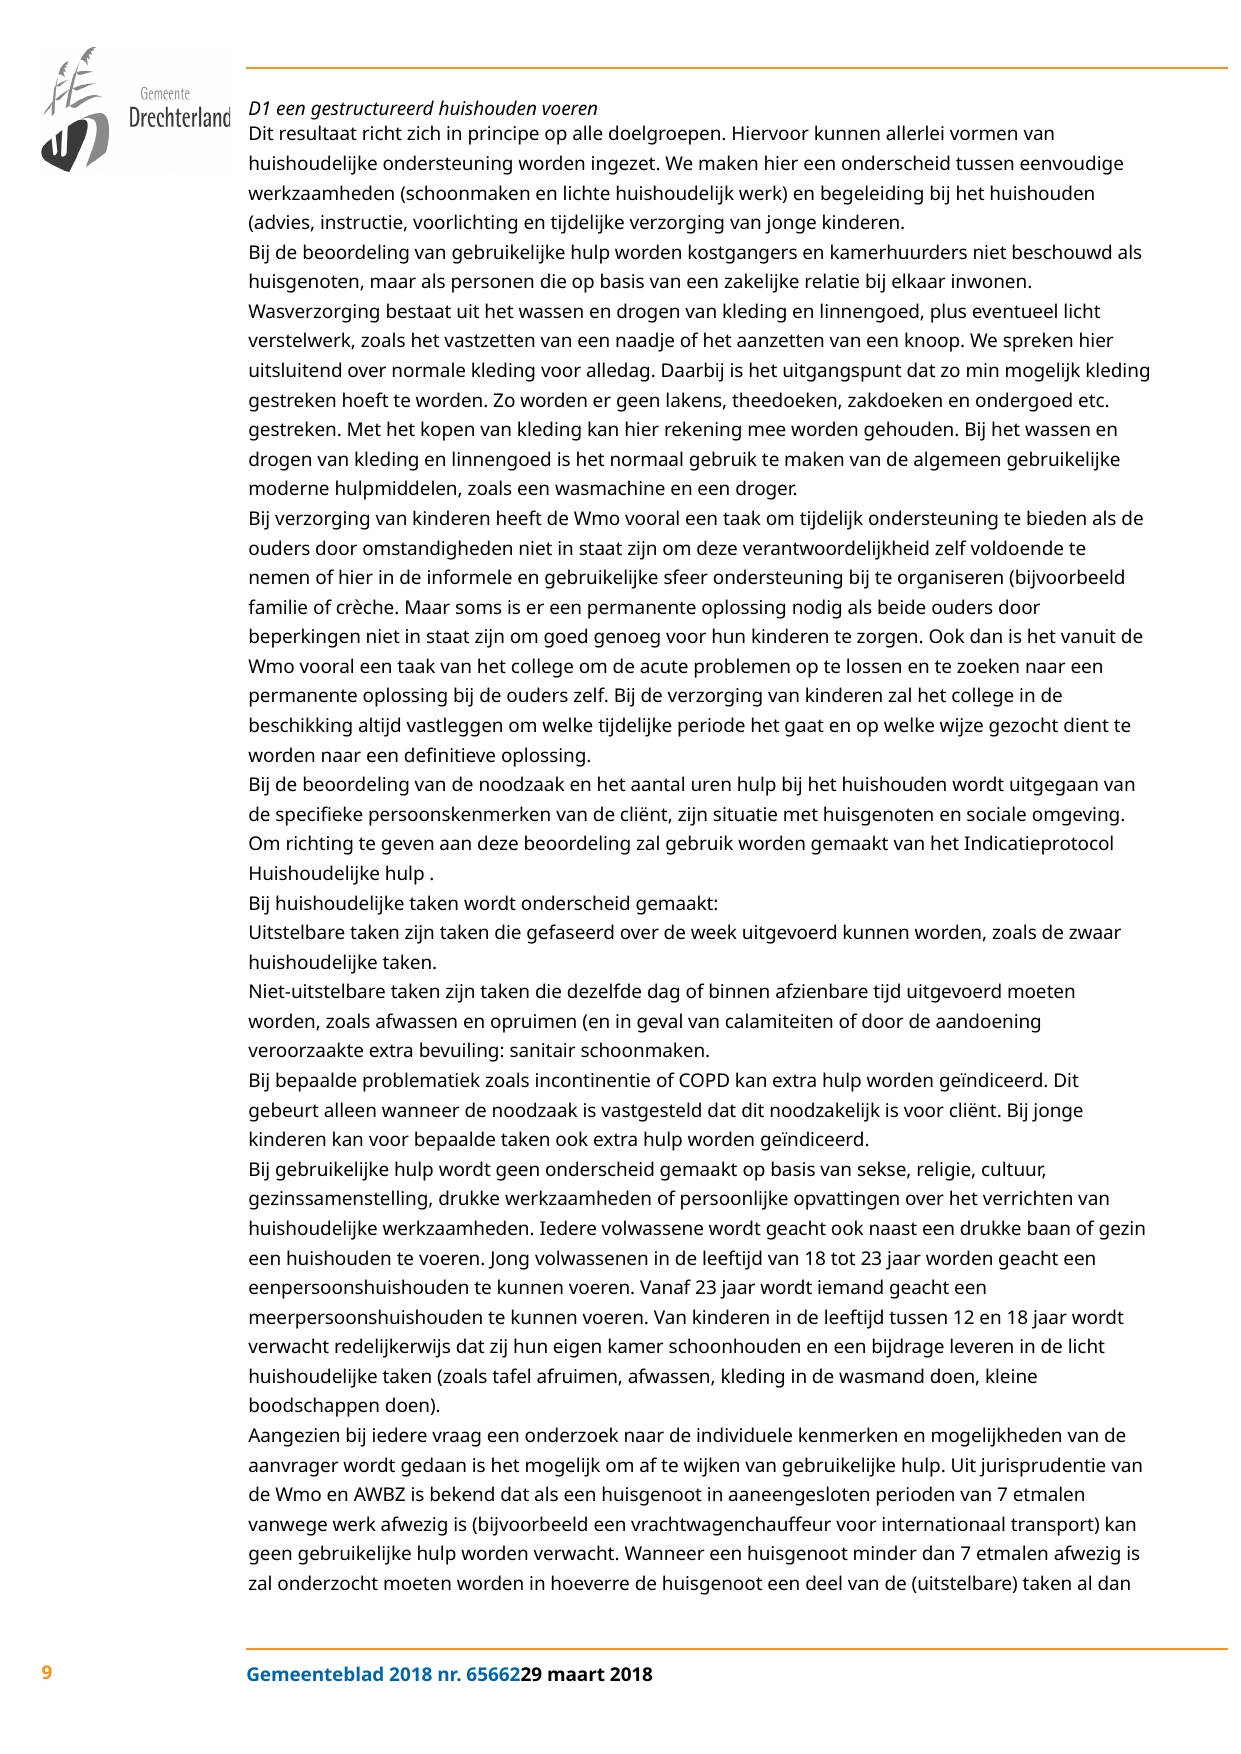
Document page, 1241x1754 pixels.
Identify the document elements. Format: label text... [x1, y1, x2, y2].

text Bij de beoordeling van de noodzaak en het aantal uren hulp bij het huishouden wordt uitgegaan van de specifieke persoonskenmerken van de cliënt, zijn situatie met huisgenoten en sociale omgeving. Om richting te geven aan deze beoordeling zal gebruik worden gemaakt van het Indicatieprotocol Huishoudelijke hulp . [248, 771, 1152, 886]
text Wasverzorging bestaat uit het wassen en drogen van kleding en linnengoed, plus eventueel licht verstelwerk, zoals het vastzetten van een naadje of het aanzetten van een knoop. We spreken hier uitsluitend over normale kleding voor alledag. Daarbij is het uitgangspunt dat zo min mogelijk kleding gestreken hoeft te worden. Zo worden er geen lakens, theedoeken, zakdoeken en ondergoed etc. gestreken. Met het kopen van kleding kan hier rekening mee worden gehouden. Bij het wassen en drogen van kleding en linnengoed is het normaal gebruik te maken van de algemeen gebruikelijke moderne hulpmiddelen, zoals een wasmachine en een droger. [248, 298, 1152, 501]
text Bij verzorging van kinderen heeft de Wmo vooral een taak om tijdelijk ondersteuning te bieden als de ouders door omstandigheden niet in staat zijn om deze verantwoordelijkheid zelf voldoende te nemen of hier in de informele en gebruikelijke sfeer ondersteuning bij te organiseren (bijvoorbeeld familie of crèche. Maar soms is er een permanente oplossing nodig als beide ouders door beperkingen niet in staat zijn om goed genoeg voor hun kinderen te zorgen. Ook dan is het vanuit de Wmo vooral een taak van het college om de acute problemen op te lossen en te zoeken naar een permanente oplossing bij de ouders zelf. Bij de verzorging van kinderen zal het college in de beschikking altijd vastleggen om welke tijdelijke periode het gaat en op welke wijze gezocht dient te worden naar een definitieve oplossing. [248, 505, 1152, 767]
picture [41, 47, 231, 172]
text Bij huishoudelijke taken wordt onderscheid gemaakt: [248, 890, 1152, 915]
text Bij de beoordeling van gebruikelijke hulp worden kostgangers en kamerhuurders niet beschouwd als huisgenoten, maar als personen die op basis van een zakelijke relatie bij elkaar inwonen. [248, 239, 1152, 294]
text D1 een gestructureerd huishouden voeren [248, 95, 1152, 121]
text Aangezien bij iedere vraag een onderzoek naar de individuele kenmerken en mogelijkheden van de aanvrager wordt gedaan is het mogelijk om af te wijken van gebruikelijke hulp. Uit jurisprudentie van de Wmo en AWBZ is bekend dat als een huisgenoot in aaneengesloten perioden van 7 etmalen vanwege werk afwezig is (bijvoorbeeld een vrachtwagenchauffeur voor internationaal transport) kan geen gebruikelijke hulp worden verwacht. Wanneer een huisgenoot minder dan 7 etmalen afwezig is zal onderzocht moeten worden in hoeverre de huisgenoot een deel van de (uitstelbare) taken al dan [248, 1422, 1152, 1596]
text Dit resultaat richt zich in principe op alle doelgroepen. Hiervoor kunnen allerlei vormen van huishoudelijke ondersteuning worden ingezet. We maken hier een onderscheid tussen eenvoudige werkzaamheden (schoonmaken en lichte huishoudelijk werk) en begeleiding bij het huishouden (advies, instructie, voorlichting en tijdelijke verzorging van jonge kinderen. [248, 121, 1152, 235]
text Uitstelbare taken zijn taken die gefaseerd over de week uitgevoerd kunnen worden, zoals de zwaar huishoudelijke taken. [248, 919, 1152, 974]
text Bij gebruikelijke hulp wordt geen onderscheid gemaakt op basis van sekse, religie, cultuur, gezinssamenstelling, drukke werkzaamheden of persoonlijke opvattingen over het verrichten van huishoudelijke werkzaamheden. Iedere volwassene wordt geacht ook naast een drukke baan of gezin een huishouden te voeren. Jong volwassenen in de leeftijd van 18 tot 23 jaar worden geacht een eenpersoonshuishouden te kunnen voeren. Vanaf 23 jaar wordt iemand geacht een meerpersoonshuishouden te kunnen voeren. Van kinderen in de leeftijd tussen 12 en 18 jaar wordt verwacht redelijkerwijs dat zij hun eigen kamer schoonhouden en een bijdrage leveren in de licht huishoudelijke taken (zoals tafel afruimen, afwassen, kleding in de wasmand doen, kleine boodschappen doen). [248, 1156, 1152, 1418]
text Bij bepaalde problematiek zoals incontinentie of COPD kan extra hulp worden geïndiceerd. Dit gebeurt alleen wanneer de noodzaak is vastgesteld dat dit noodzakelijk is voor cliënt. Bij jonge kinderen kan voor bepaalde taken ook extra hulp worden geïndiceerd. [248, 1067, 1152, 1152]
text Niet-uitstelbare taken zijn taken die dezelfde dag of binnen afzienbare tijd uitgevoerd moeten worden, zoals afwassen en opruimen (en in geval van calamiteiten of door de aandoening veroorzaakte extra bevuiling: sanitair schoonmaken. [248, 978, 1152, 1063]
